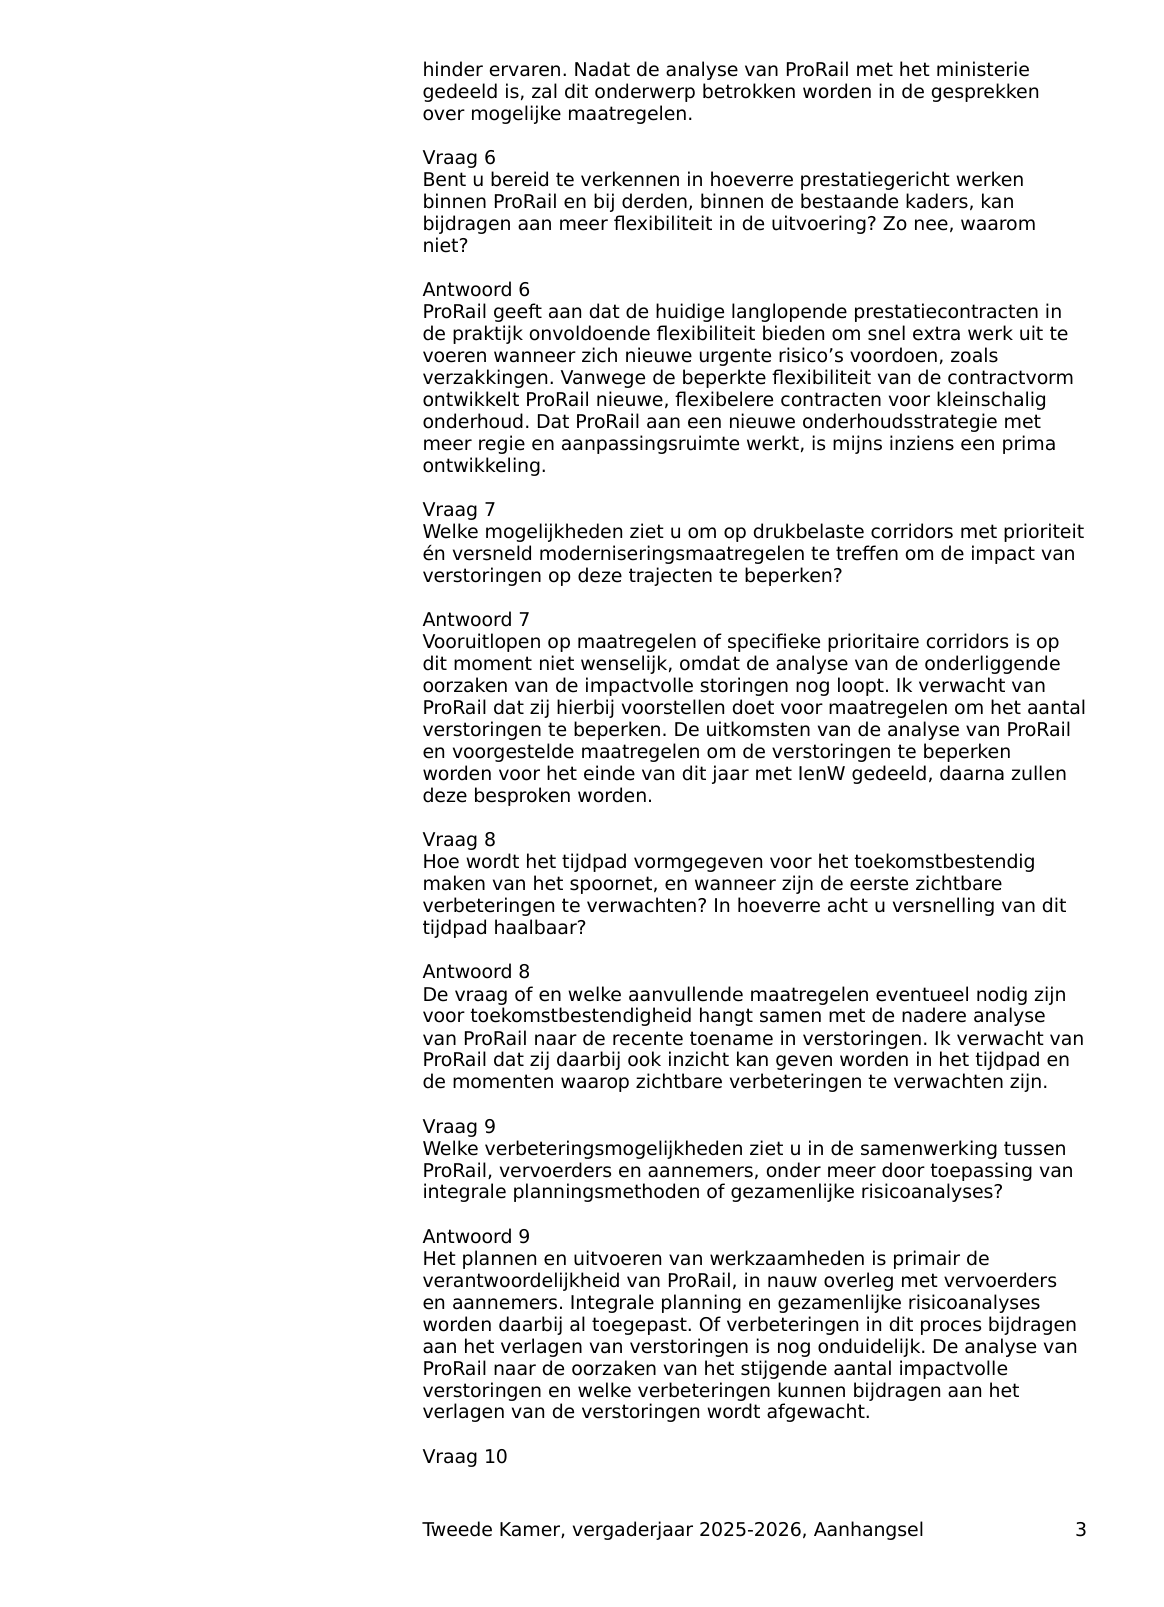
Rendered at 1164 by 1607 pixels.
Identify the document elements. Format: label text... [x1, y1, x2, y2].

text Vraag 7 [422, 499, 1087, 521]
text Antwoord 8 [422, 961, 1087, 983]
text Vraag 9 [422, 1116, 1087, 1137]
text Vooruitlopen op maatregelen of specifieke prioritaire corridors is op dit moment niet wenselijk, omdat de analyse van de onderliggende oorzaken van de impactvolle storingen nog loopt. Ik verwacht van ProRail dat zij hierbij voorstellen doet voor maatregelen om het aantal verstoringen te beperken. De uitkomsten van de analyse van ProRail en voorgestelde maatregelen om de verstoringen te beperken worden voor het einde van dit jaar met IenW gedeeld, daarna zullen deze besproken worden. [422, 631, 1087, 807]
text Bent u bereid te verkennen in hoeverre prestatiegericht werken binnen ProRail en bij derden, binnen de bestaande kaders, kan bijdragen aan meer flexibiliteit in de uitvoering? Zo nee, waarom niet? [422, 169, 1087, 257]
text Antwoord 9 [422, 1226, 1087, 1248]
text De vraag of en welke aanvullende maatregelen eventueel nodig zijn voor toekomstbestendigheid hangt samen met de nadere analyse van ProRail naar de recente toename in verstoringen. Ik verwacht van ProRail dat zij daarbij ook inzicht kan geven worden in het tijdpad en de momenten waarop zichtbare verbeteringen te verwachten zijn. [422, 983, 1087, 1093]
text Hoe wordt het tijdpad vormgegeven voor het toekomstbestendig maken van het spoornet, en wanneer zijn de eerste zichtbare verbeteringen te verwachten? In hoeverre acht u versnelling van dit tijdpad haalbaar? [422, 851, 1087, 939]
text Antwoord 7 [422, 609, 1087, 631]
text Het plannen en uitvoeren van werkzaamheden is primair de verantwoordelijkheid van ProRail, in nauw overleg met vervoerders en aannemers. Integrale planning en gezamenlijke risicoanalyses worden daarbij al toegepast. Of verbeteringen in dit proces bijdragen aan het verlagen van verstoringen is nog onduidelijk. De analyse van ProRail naar de oorzaken van het stijgende aantal impactvolle verstoringen en welke verbeteringen kunnen bijdragen aan het verlagen van de verstoringen wordt afgewacht. [422, 1248, 1087, 1423]
text hinder ervaren. Nadat de analyse van ProRail met het ministerie gedeeld is, zal dit onderwerp betrokken worden in de gesprekken over mogelijke maatregelen. [422, 59, 1087, 125]
text ProRail geeft aan dat de huidige langlopende prestatiecontracten in de praktijk onvoldoende flexibiliteit bieden om snel extra werk uit te voeren wanneer zich nieuwe urgente risico’s voordoen, zoals verzakkingen. Vanwege de beperkte flexibiliteit van de contractvorm ontwikkelt ProRail nieuwe, flexibelere contracten voor kleinschalig onderhoud. Dat ProRail aan een nieuwe onderhoudsstrategie met meer regie en aanpassingsruimte werkt, is mijns inziens een prima ontwikkeling. [422, 301, 1087, 477]
text Vraag 10 [422, 1446, 1087, 1468]
text Welke mogelijkheden ziet u om op drukbelaste corridors met prioriteit én versneld moderniseringsmaatregelen te treffen om de impact van verstoringen op deze trajecten te beperken? [422, 521, 1087, 587]
text Antwoord 6 [422, 279, 1087, 301]
text Vraag 8 [422, 829, 1087, 851]
text Welke verbeteringsmogelijkheden ziet u in de samenwerking tussen ProRail, vervoerders en aannemers, onder meer door toepassing van integrale planningsmethoden of gezamenlijke risicoanalyses? [422, 1137, 1087, 1203]
text Vraag 6 [422, 147, 1087, 169]
